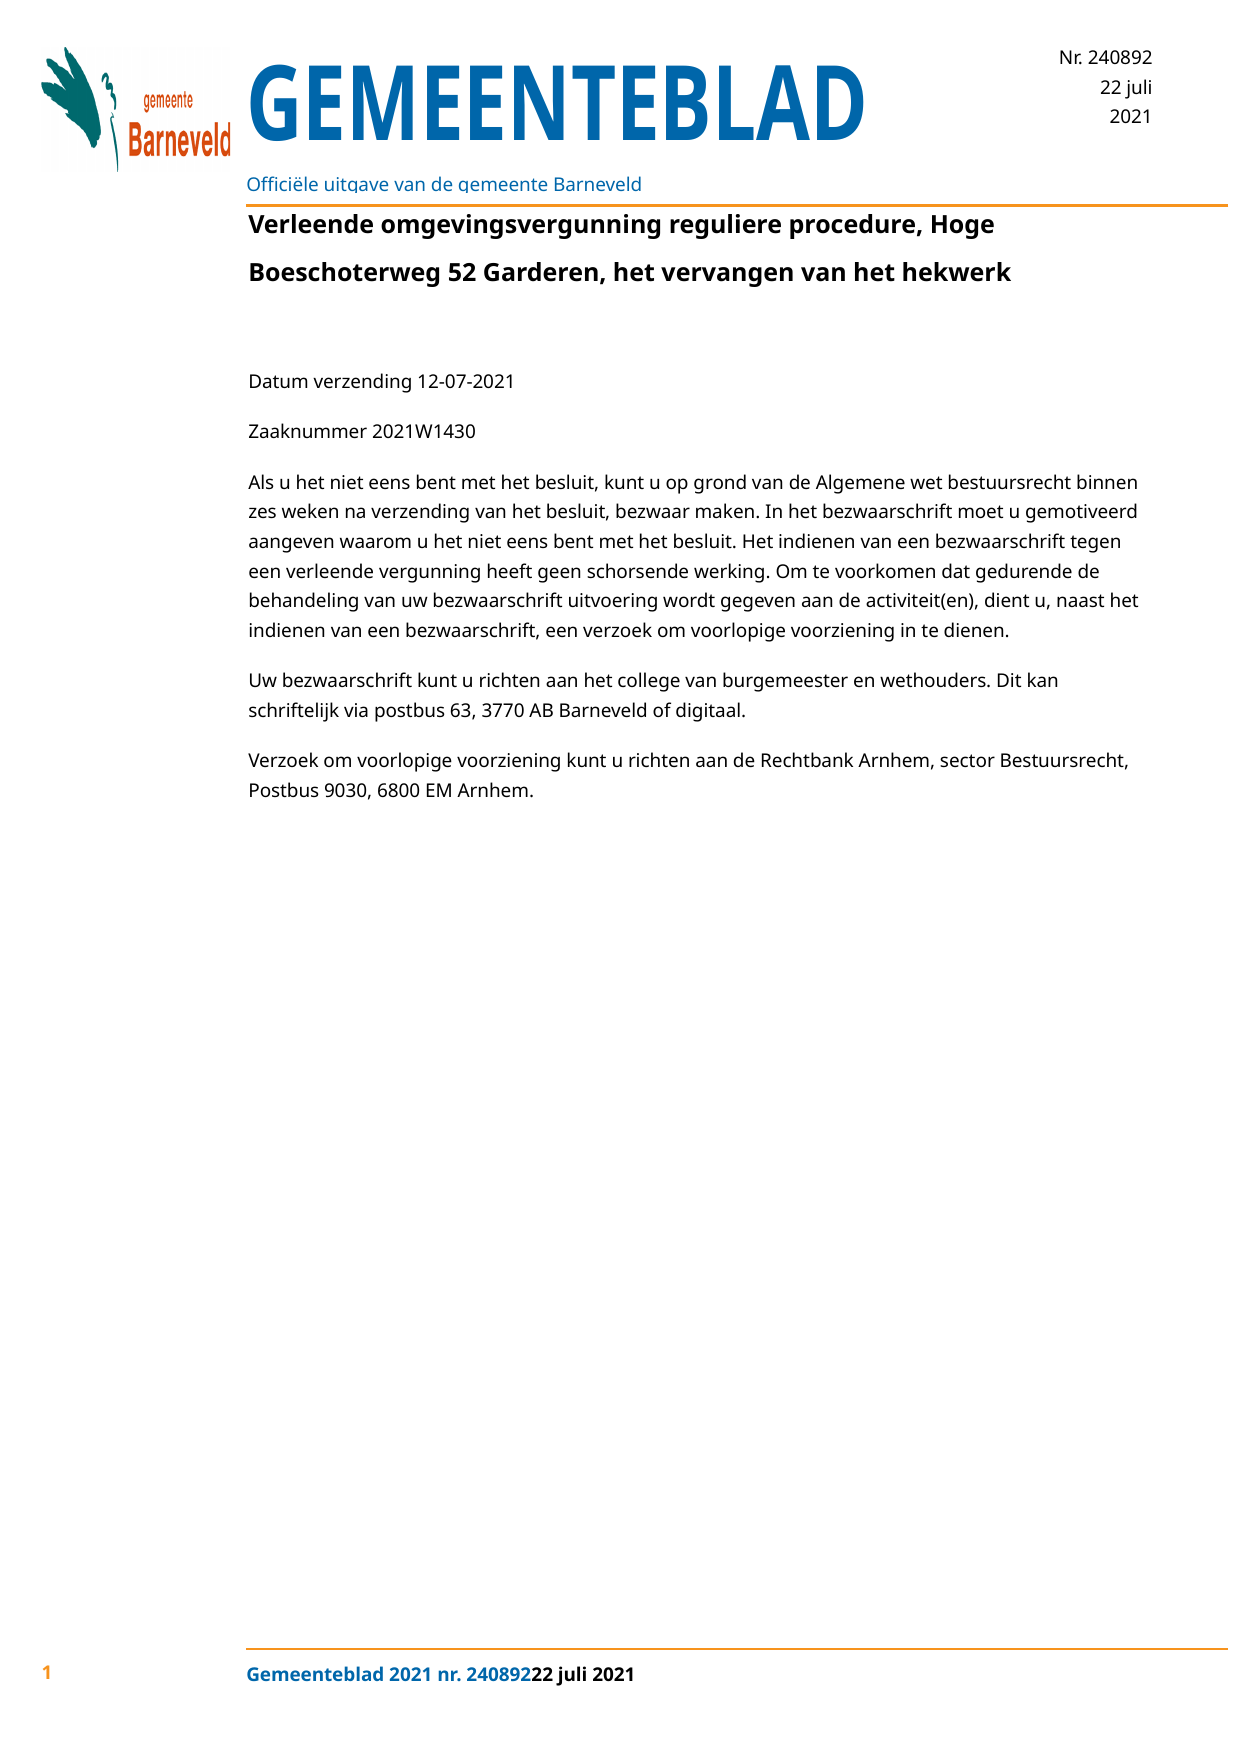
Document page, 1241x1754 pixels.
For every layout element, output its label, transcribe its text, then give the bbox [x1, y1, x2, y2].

text Zaaknummer 2021W1430 [248, 419, 1152, 444]
text Als u het niet eens bent met het besluit, kunt u op grond van de Algemene wet bestuursrecht binnen zes weken na verzending van het besluit, bezwaar maken. In het bezwaarschrift moet u gemotiveerd aangeven waarom u het niet eens bent met het besluit. Het indienen van een bezwaarschrift tegen een verleende vergunning heeft geen schorsende werking. Om te voorkomen dat gedurende de behandeling van uw bezwaarschrift uitvoering wordt gegeven aan de activiteit(en), dient u, naast het indienen van een bezwaarschrift, een verzoek om voorlopige voorziening in te dienen. [248, 469, 1152, 643]
text Verzoek om voorlopige voorziening kunt u richten aan de Rechtbank Arnhem, sector Bestuursrecht, Postbus 9030, 6800 EM Arnhem. [248, 747, 1152, 803]
text Verleende omgevingsvergunning reguliere procedure, Hoge Boeschoterweg 52 Garderen, het vervangen van het hekwerk [248, 207, 1152, 288]
picture [41, 47, 231, 172]
text Uw bezwaarschrift kunt u richten aan het college van burgemeester en wethouders. Dit kan schriftelijk via postbus 63, 3770 AB Barneveld of digitaal. [248, 667, 1152, 723]
text Datum verzending 12-07-2021 [248, 368, 1152, 394]
